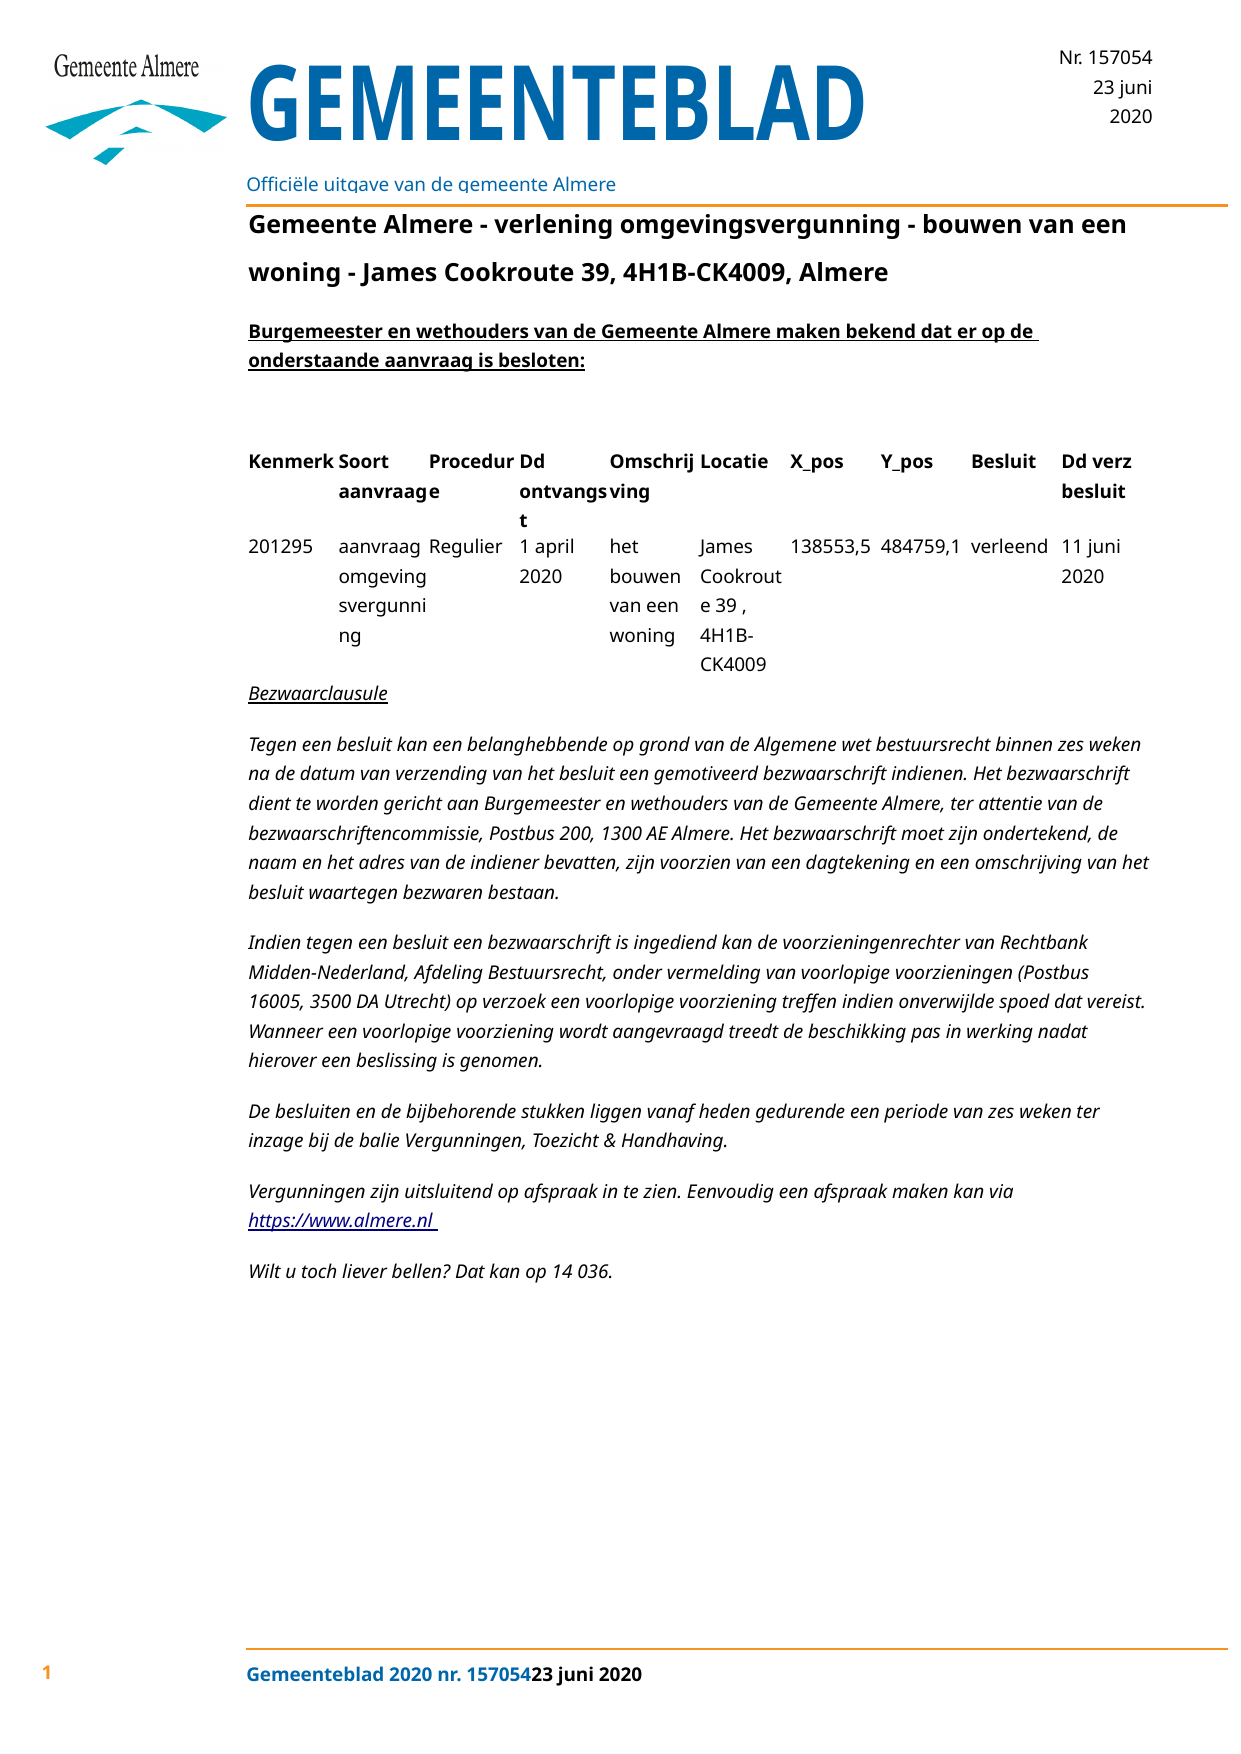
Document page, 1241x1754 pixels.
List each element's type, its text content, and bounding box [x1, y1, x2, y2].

table_header Y_pos [881, 449, 971, 533]
table_header X_pos [790, 449, 881, 533]
table_header Locatie [700, 449, 790, 533]
table_cell verleend [971, 533, 1061, 677]
table_header Dd ontvangst [519, 449, 609, 533]
text Tegen een besluit kan een belanghebbende op grond van de Algemene wet bestuursrecht binnen zes weken na de datum van verzending van het besluit een gemotiveerd bezwaarschrift indienen. Het bezwaarschrift dient te worden gericht aan Burgemeester en wethouders van de Gemeente Almere, ter attentie van de bezwaarschriftencommissie, Postbus 200, 1300 AE Almere. Het bezwaarschrift moet zijn ondertekend, de naam en het adres van de indiener bevatten, zijn voorzien van een dagtekening en een omschrijving van het besluit waartegen bezwaren bestaan. [248, 731, 1152, 905]
table_cell 201295 [248, 533, 338, 677]
table_cell aanvraag omgevingsvergunning [338, 533, 429, 677]
table_header Soort aanvraag [338, 449, 429, 533]
table_cell het bouwen van een woning [609, 533, 700, 677]
table_cell 138553,5 [790, 533, 881, 677]
table_cell 484759,1 [881, 533, 971, 677]
table_header Procedure [429, 449, 519, 533]
text Wilt u toch liever bellen? Dat kan op 14 036. [248, 1258, 1152, 1284]
table_header Omschrijving [609, 449, 700, 533]
table_cell James Cookroute 39 , 4H1B-CK4009 [700, 533, 790, 677]
table_header Besluit [971, 449, 1061, 533]
table_header Dd verz besluit [1061, 449, 1152, 533]
text Burgemeester en wethouders van de Gemeente Almere maken bekend dat er op de onderstaande aanvraag is besloten: [248, 318, 1152, 373]
text De besluiten en de bijbehorende stukken liggen vanaf heden gedurende een periode van zes weken ter inzage bij de balie Vergunningen, Toezicht & Handhaving. [248, 1098, 1152, 1153]
picture [41, 47, 231, 172]
text Bezwaarclausule [248, 681, 1152, 706]
table_header Kenmerk [248, 449, 338, 533]
text Gemeente Almere - verlening omgevingsvergunning - bouwen van een woning - James Cookroute 39, 4H1B-CK4009, Almere [248, 207, 1152, 288]
table_cell 11 juni 2020 [1061, 533, 1152, 677]
text Vergunningen zijn uitsluitend op afspraak in te zien. Eenvoudig een afspraak maken kan via https://www.almere.nl [248, 1178, 1152, 1233]
text Indien tegen een besluit een bezwaarschrift is ingediend kan de voorzieningenrechter van Rechtbank Midden-Nederland, Afdeling Bestuursrecht, onder vermelding van voorlopige voorzieningen (Postbus 16005, 3500 DA Utrecht) op verzoek een voorlopige voorziening treffen indien onverwijlde spoed dat vereist. Wanneer een voorlopige voorziening wordt aangevraagd treedt de beschikking pas in werking nadat hierover een beslissing is genomen. [248, 929, 1152, 1073]
table_cell 1 april 2020 [519, 533, 609, 677]
table_cell Regulier [429, 533, 519, 677]
